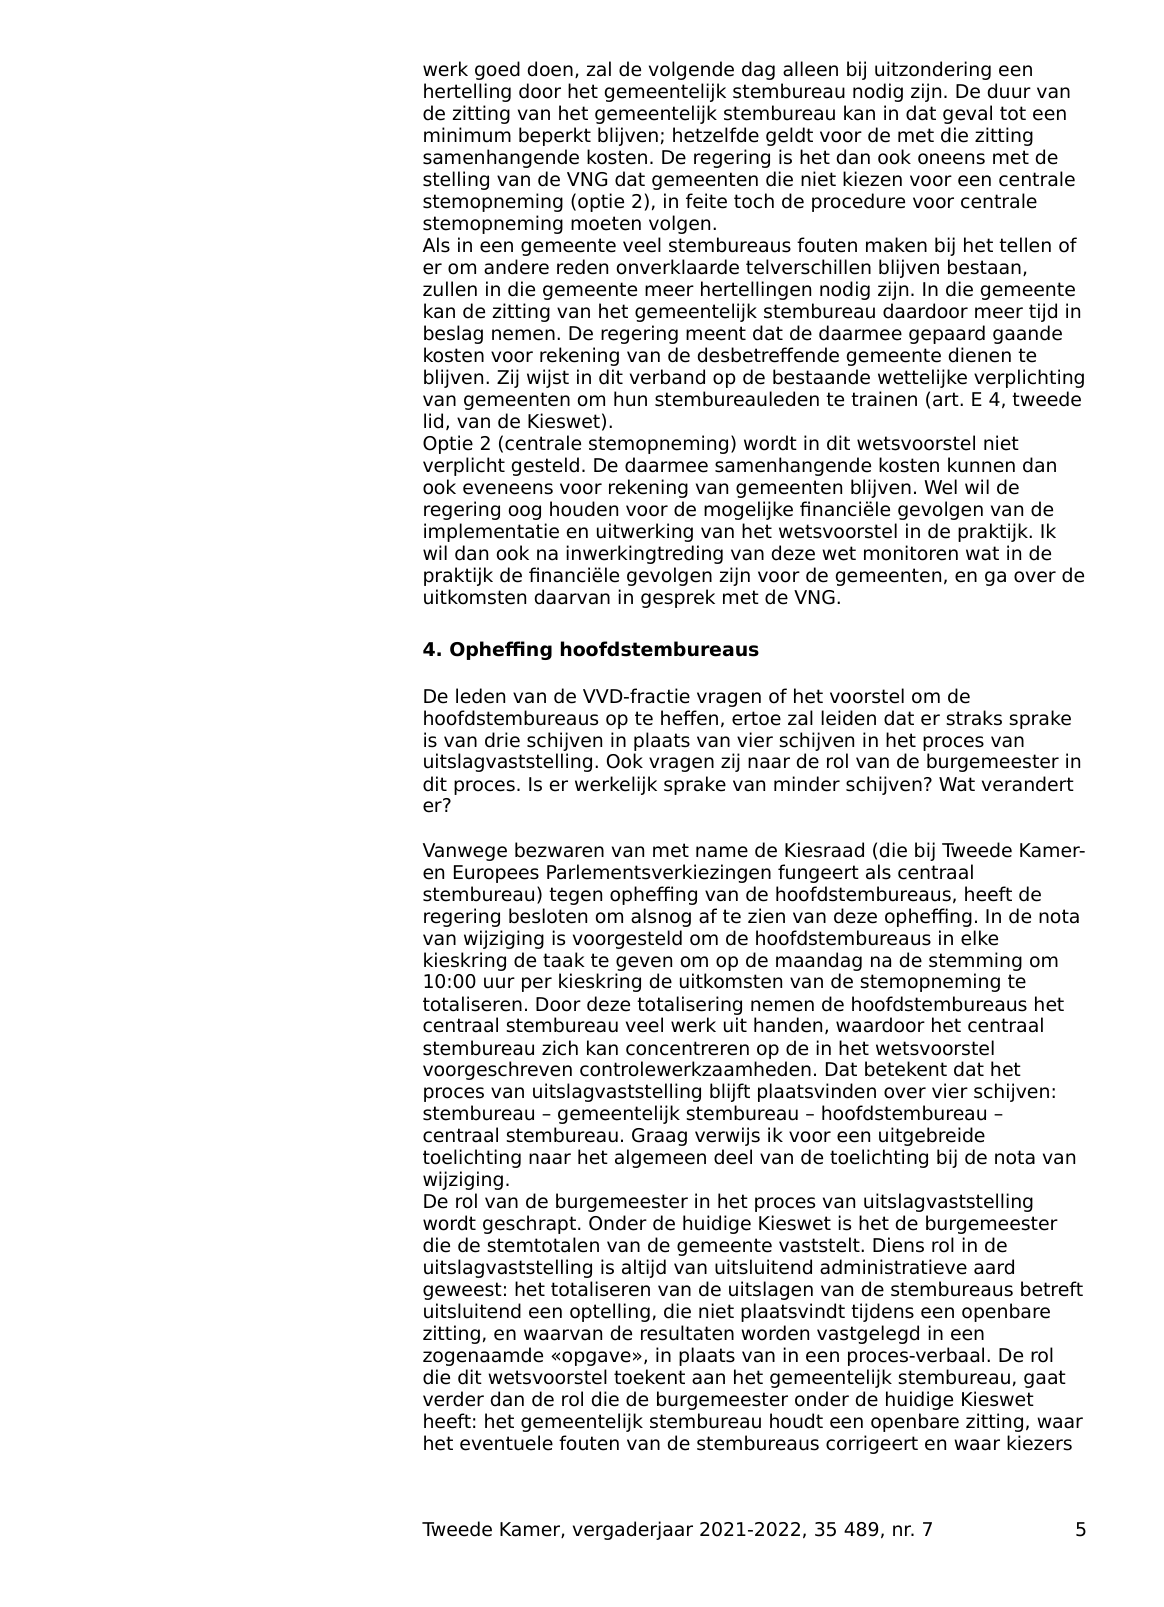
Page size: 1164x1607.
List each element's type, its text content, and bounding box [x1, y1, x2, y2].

text Vanwege bezwaren van met name de Kiesraad (die bij Tweede Kamer- en Europees Parlementsverkiezingen fungeert als centraal stembureau) tegen opheffing van de hoofdstembureaus, heeft de regering besloten om alsnog af te zien van deze opheffing. In de nota van wijziging is voorgesteld om de hoofdstembureaus in elke kieskring de taak te geven om op de maandag na de stemming om 10:00 uur per kieskring de uitkomsten van de stemopneming te totaliseren. Door deze totalisering nemen de hoofdstembureaus het centraal stembureau veel werk uit handen, waardoor het centraal stembureau zich kan concentreren op de in het wetsvoorstel voorgeschreven controlewerkzaamheden. Dat betekent dat het proces van uitslagvaststelling blijft plaatsvinden over vier schijven: stembureau – gemeentelijk stembureau – hoofdstembureau – centraal stembureau. Graag verwijs ik voor een uitgebreide toelichting naar het algemeen deel van de toelichting bij de nota van wijziging. [422, 839, 1087, 1191]
subtitle 4. Opheffing hoofdstembureaus [422, 638, 1087, 661]
text De leden van de VVD-fractie vragen of het voorstel om de hoofdstembureaus op te heffen, ertoe zal leiden dat er straks sprake is van drie schijven in plaats van vier schijven in het proces van uitslagvaststelling. Ook vragen zij naar de rol van de burgemeester in dit proces. Is er werkelijk sprake van minder schijven? Wat verandert er? [422, 686, 1087, 817]
text De rol van de burgemeester in het proces van uitslagvaststelling wordt geschrapt. Onder de huidige Kieswet is het de burgemeester die de stemtotalen van de gemeente vaststelt. Diens rol in de uitslagvaststelling is altijd van uitsluitend administratieve aard geweest: het totaliseren van de uitslagen van de stembureaus betreft uitsluitend een optelling, die niet plaatsvindt tijdens een openbare zitting, en waarvan de resultaten worden vastgelegd in een zogenaamde «opgave», in plaats van in een proces-verbaal. De rol die dit wetsvoorstel toekent aan het gemeentelijk stembureau, gaat verder dan de rol die de burgemeester onder de huidige Kieswet heeft: het gemeentelijk stembureau houdt een openbare zitting, waar het eventuele fouten van de stembureaus corrigeert en waar kiezers [422, 1191, 1087, 1455]
text Optie 2 (centrale stemopneming) wordt in dit wetsvoorstel niet verplicht gesteld. De daarmee samenhangende kosten kunnen dan ook eveneens voor rekening van gemeenten blijven. Wel wil de regering oog houden voor de mogelijke financiële gevolgen van de implementatie en uitwerking van het wetsvoorstel in de praktijk. Ik wil dan ook na inwerkingtreding van deze wet monitoren wat in de praktijk de financiële gevolgen zijn voor de gemeenten, en ga over de uitkomsten daarvan in gesprek met de VNG. [422, 433, 1087, 608]
text werk goed doen, zal de volgende dag alleen bij uitzondering een hertelling door het gemeentelijk stembureau nodig zijn. De duur van de zitting van het gemeentelijk stembureau kan in dat geval tot een minimum beperkt blijven; hetzelfde geldt voor de met die zitting samenhangende kosten. De regering is het dan ook oneens met de stelling van de VNG dat gemeenten die niet kiezen voor een centrale stemopneming (optie 2), in feite toch de procedure voor centrale stemopneming moeten volgen. [422, 59, 1087, 235]
text Als in een gemeente veel stembureaus fouten maken bij het tellen of er om andere reden onverklaarde telverschillen blijven bestaan, zullen in die gemeente meer hertellingen nodig zijn. In die gemeente kan de zitting van het gemeentelijk stembureau daardoor meer tijd in beslag nemen. De regering meent dat de daarmee gepaard gaande kosten voor rekening van de desbetreffende gemeente dienen te blijven. Zij wijst in dit verband op de bestaande wettelijke verplichting van gemeenten om hun stembureauleden te trainen (art. E 4, tweede lid, van de Kieswet). [422, 235, 1087, 433]
